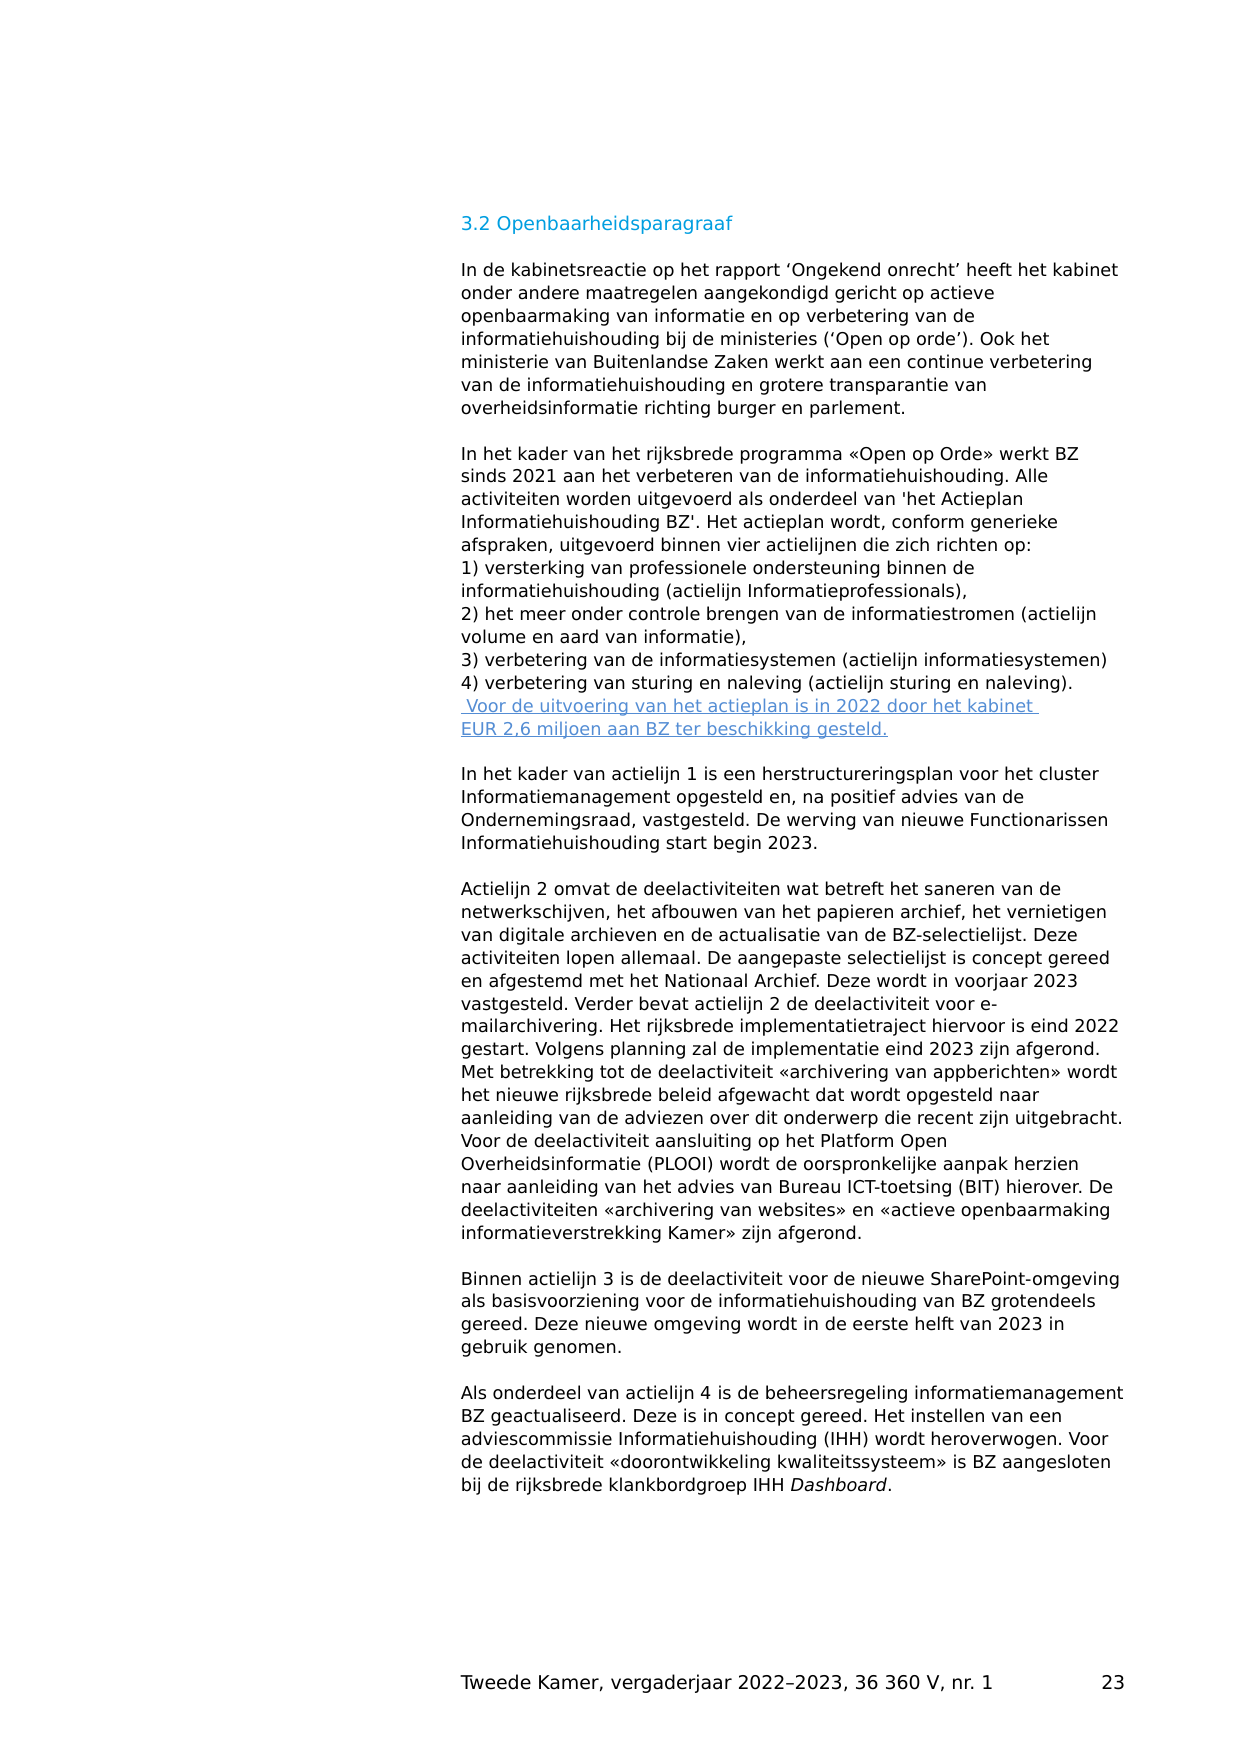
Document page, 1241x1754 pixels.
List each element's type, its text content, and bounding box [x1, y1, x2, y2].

text In de kabinetsreactie op het rapport ‘Ongekend onrecht’ heeft het kabinet onder andere maatregelen aangekondigd gericht op actieve openbaarmaking van informatie en op verbetering van de informatiehuishouding bij de ministeries (‘Open op orde’). Ook het ministerie van Buitenlandse Zaken werkt aan een continue verbetering van de informatiehuishouding en grotere transparantie van overheidsinformatie richting burger en parlement. [461, 258, 1125, 419]
text Binnen actielijn 3 is de deelactiviteit voor de nieuwe SharePoint-omgeving als basisvoorziening voor de informatiehuishouding van BZ grotendeels gereed. Deze nieuwe omgeving wordt in de eerste helft van 2023 in gebruik genomen. [461, 1267, 1125, 1358]
text In het kader van actielijn 1 is een herstructureringsplan voor het cluster Informatiemanagement opgesteld en, na positief advies van de Ondernemingsraad, vastgesteld. De werving van nieuwe Functionarissen Informatiehuishouding start begin 2023. [461, 762, 1125, 854]
text Als onderdeel van actielijn 4 is de beheersregeling informatiemanagement BZ geactualiseerd. Deze is in concept gereed. Het instellen van een adviescommissie Informatiehuishouding (IHH) wordt heroverwogen. Voor de deelactiviteit «doorontwikkeling kwaliteitssysteem» is BZ aangesloten bij de rijksbrede klankbordgroep IHH Dashboard. [461, 1381, 1125, 1496]
title 3.2 Openbaarheidsparagraaf [461, 213, 1125, 235]
text Actielijn 2 omvat de deelactiviteiten wat betreft het saneren van de netwerkschijven, het afbouwen van het papieren archief, het vernietigen van digitale archieven en de actualisatie van de BZ-selectielijst. Deze activiteiten lopen allemaal. De aangepaste selectielijst is concept gereed en afgestemd met het Nationaal Archief. Deze wordt in voorjaar 2023 vastgesteld. Verder bevat actielijn 2 de deelactiviteit voor e-mailarchivering. Het rijksbrede implementatietraject hiervoor is eind 2022 gestart. Volgens planning zal de implementatie eind 2023 zijn afgerond. Met betrekking tot de deelactiviteit «archivering van appberichten» wordt het nieuwe rijksbrede beleid afgewacht dat wordt opgesteld naar aanleiding van de adviezen over dit onderwerp die recent zijn uitgebracht. Voor de deelactiviteit aansluiting op het Platform Open Overheidsinformatie (PLOOI) wordt de oorspronkelijke aanpak herzien naar aanleiding van het advies van Bureau ICT-toetsing (BIT) hierover. De deelactiviteiten «archivering van websites» en «actieve openbaarmaking informatieverstrekking Kamer» zijn afgerond. [461, 877, 1125, 1244]
text In het kader van het rijksbrede programma «Open op Orde» werkt BZ sinds 2021 aan het verbeteren van de informatiehuishouding. Alle activiteiten worden uitgevoerd als onderdeel van 'het Actieplan Informatiehuishouding BZ'. Het actieplan wordt, conform generieke afspraken, uitgevoerd binnen vier actielijnen die zich richten op: 1) versterking van professionele ondersteuning binnen de informatiehuishouding (actielijn Informatieprofessionals), 2) het meer onder controle brengen van de informatiestromen (actielijn volume en aard van informatie), 3) verbetering van de informatiesystemen (actielijn informatiesystemen) 4) verbetering van sturing en naleving (actielijn sturing en naleving). Voor de uitvoering van het actieplan is in 2022 door het kabinet EUR 2,6 miljoen aan BZ ter beschikking gesteld. [461, 442, 1125, 739]
